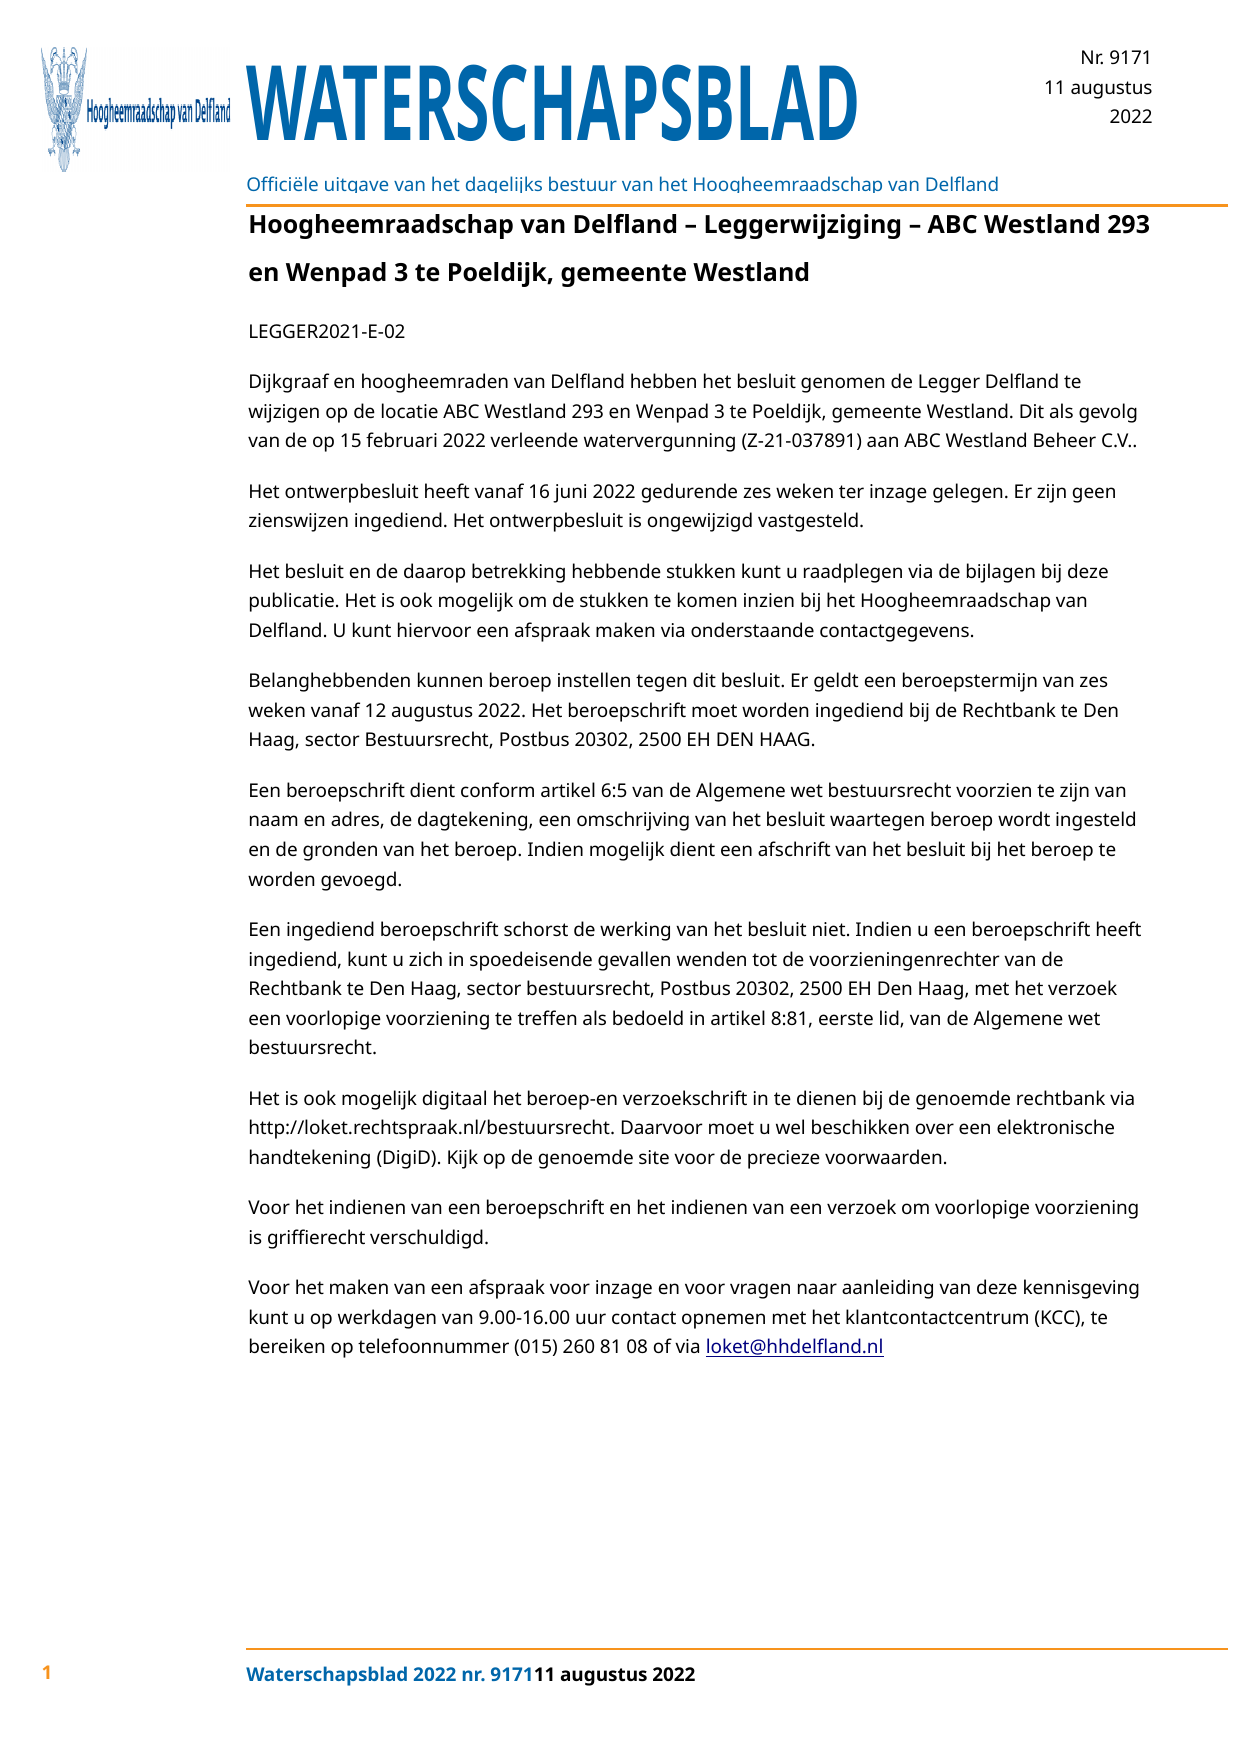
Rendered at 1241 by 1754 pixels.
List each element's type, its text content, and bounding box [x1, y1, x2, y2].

text Een ingediend beroepschrift schorst de werking van het besluit niet. Indien u een beroepschrift heeft ingediend, kunt u zich in spoedeisende gevallen wenden tot de voorzieningenrechter van de Rechtbank te Den Haag, sector bestuursrecht, Postbus 20302, 2500 EH Den Haag, met het verzoek een voorlopige voorziening te treffen als bedoeld in artikel 8:81, eerste lid, van de Algemene wet bestuursrecht. [248, 916, 1152, 1060]
text Belanghebbenden kunnen beroep instellen tegen dit besluit. Er geldt een beroepstermijn van zes weken vanaf 12 augustus 2022. Het beroepschrift moet worden ingediend bij de Rechtbank te Den Haag, sector Bestuursrecht, Postbus 20302, 2500 EH DEN HAAG. [248, 667, 1152, 752]
text Het besluit en de daarop betrekking hebbende stukken kunt u raadplegen via de bijlagen bij deze publicatie. Het is ook mogelijk om de stukken te komen inzien bij het Hoogheemraadschap van Delfland. U kunt hiervoor een afspraak maken via onderstaande contactgegevens. [248, 558, 1152, 643]
text Voor het maken van een afspraak voor inzage en voor vragen naar aanleiding van deze kennisgeving kunt u op werkdagen van 9.00-16.00 uur contact opnemen met het klantcontactcentrum (KCC), te bereiken op telefoonnummer (015) 260 81 08 of via loket@hhdelfland.nl [248, 1274, 1152, 1359]
text Dijkgraaf en hoogheemraden van Delfland hebben het besluit genomen de Legger Delfland te wijzigen op de locatie ABC Westland 293 en Wenpad 3 te Poeldijk, gemeente Westland. Dit als gevolg van de op 15 februari 2022 verleende watervergunning (Z-21-037891) aan ABC Westland Beheer C.V.. [248, 368, 1152, 453]
text Voor het indienen van een beroepschrift en het indienen van een verzoek om voorlopige voorziening is griffierecht verschuldigd. [248, 1194, 1152, 1250]
text Het is ook mogelijk digitaal het beroep-en verzoekschrift in te dienen bij de genoemde rechtbank via http://loket.rechtspraak.nl/bestuursrecht. Daarvoor moet u wel beschikken over een elektronische handtekening (DigiD). Kijk op de genoemde site voor de precieze voorwaarden. [248, 1085, 1152, 1170]
text LEGGER2021-E-02 [248, 318, 1152, 344]
text Een beroepschrift dient conform artikel 6:5 van de Algemene wet bestuursrecht voorzien te zijn van naam en adres, de dagtekening, een omschrijving van het besluit waartegen beroep wordt ingesteld en de gronden van het beroep. Indien mogelijk dient een afschrift van het besluit bij het beroep te worden gevoegd. [248, 777, 1152, 892]
text Hoogheemraadschap van Delfland – Leggerwijziging – ABC Westland 293 en Wenpad 3 te Poeldijk, gemeente Westland [248, 207, 1152, 288]
picture [41, 47, 231, 172]
text Het ontwerpbesluit heeft vanaf 16 juni 2022 gedurende zes weken ter inzage gelegen. Er zijn geen zienswijzen ingediend. Het ontwerpbesluit is ongewijzigd vastgesteld. [248, 478, 1152, 533]
